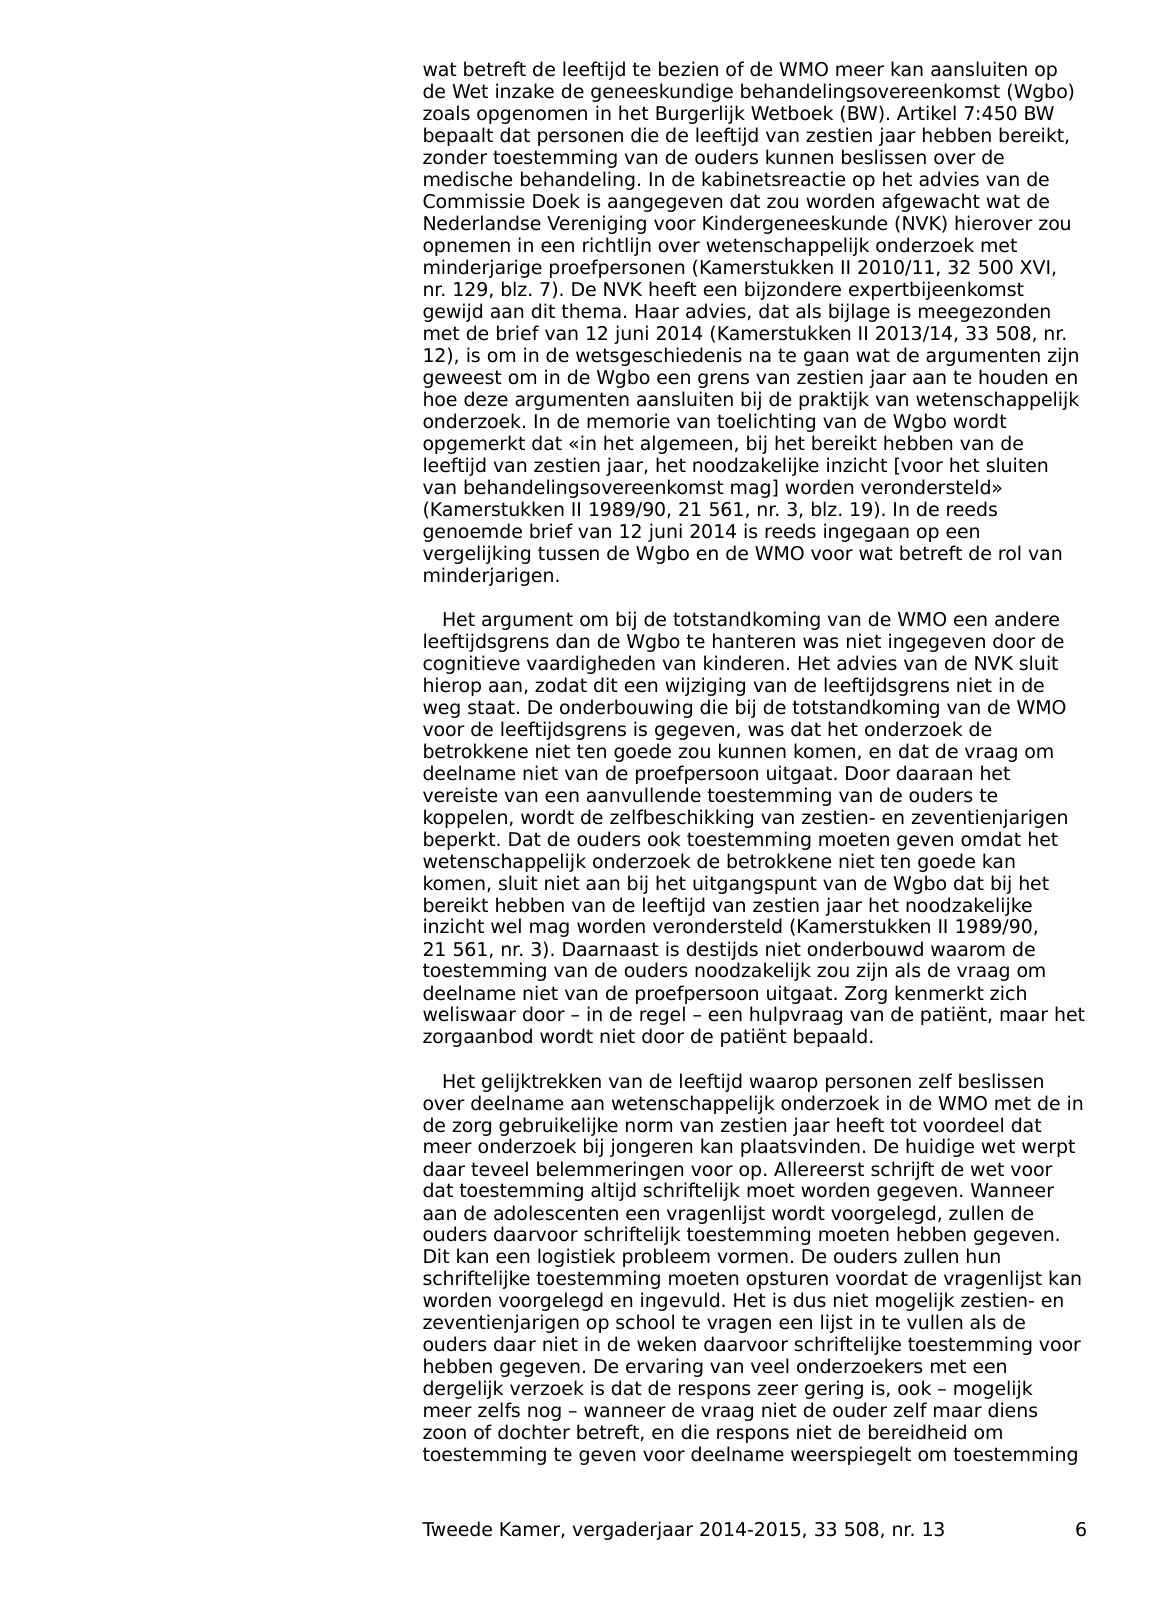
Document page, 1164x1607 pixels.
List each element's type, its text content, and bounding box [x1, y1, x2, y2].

text Het argument om bij de totstandkoming van de WMO een andere leeftijdsgrens dan de Wgbo te hanteren was niet ingegeven door de cognitieve vaardigheden van kinderen. Het advies van de NVK sluit hierop aan, zodat dit een wijziging van de leeftijdsgrens niet in de weg staat. De onderbouwing die bij de totstandkoming van de WMO voor de leeftijdsgrens is gegeven, was dat het onderzoek de betrokkene niet ten goede zou kunnen komen, en dat de vraag om deelname niet van de proefpersoon uitgaat. Door daaraan het vereiste van een aanvullende toestemming van de ouders te koppelen, wordt de zelfbeschikking van zestien- en zeventienjarigen beperkt. Dat de ouders ook toestemming moeten geven omdat het wetenschappelijk onderzoek de betrokkene niet ten goede kan komen, sluit niet aan bij het uitgangspunt van de Wgbo dat bij het bereikt hebben van de leeftijd van zestien jaar het noodzakelijke inzicht wel mag worden verondersteld (Kamerstukken II 1989/90, 21 561, nr. 3). Daarnaast is destijds niet onderbouwd waarom de toestemming van de ouders noodzakelijk zou zijn als de vraag om deelname niet van de proefpersoon uitgaat. Zorg kenmerkt zich weliswaar door – in de regel – een hulpvraag van de patiënt, maar het zorgaanbod wordt niet door de patiënt bepaald. [422, 609, 1087, 1048]
text wat betreft de leeftijd te bezien of de WMO meer kan aansluiten op de Wet inzake de geneeskundige behandelingsovereenkomst (Wgbo) zoals opgenomen in het Burgerlijk Wetboek (BW). Artikel 7:450 BW bepaalt dat personen die de leeftijd van zestien jaar hebben bereikt, zonder toestemming van de ouders kunnen beslissen over de medische behandeling. In de kabinetsreactie op het advies van de Commissie Doek is aangegeven dat zou worden afgewacht wat de Nederlandse Vereniging voor Kindergeneeskunde (NVK) hierover zou opnemen in een richtlijn over wetenschappelijk onderzoek met minderjarige proefpersonen (Kamerstukken II 2010/11, 32 500 XVI, nr. 129, blz. 7). De NVK heeft een bijzondere expertbijeenkomst gewijd aan dit thema. Haar advies, dat als bijlage is meegezonden met de brief van 12 juni 2014 (Kamerstukken II 2013/14, 33 508, nr. 12), is om in de wetsgeschiedenis na te gaan wat de argumenten zijn geweest om in de Wgbo een grens van zestien jaar aan te houden en hoe deze argumenten aansluiten bij de praktijk van wetenschappelijk onderzoek. In de memorie van toelichting van de Wgbo wordt opgemerkt dat «in het algemeen, bij het bereikt hebben van de leeftijd van zestien jaar, het noodzakelijke inzicht [voor het sluiten van behandelingsovereenkomst mag] worden verondersteld» (Kamerstukken II 1989/90, 21 561, nr. 3, blz. 19). In de reeds genoemde brief van 12 juni 2014 is reeds ingegaan op een vergelijking tussen de Wgbo en de WMO voor wat betreft de rol van minderjarigen. [422, 59, 1087, 587]
text Het gelijktrekken van de leeftijd waarop personen zelf beslissen over deelname aan wetenschappelijk onderzoek in de WMO met de in de zorg gebruikelijke norm van zestien jaar heeft tot voordeel dat meer onderzoek bij jongeren kan plaatsvinden. De huidige wet werpt daar teveel belemmeringen voor op. Allereerst schrijft de wet voor dat toestemming altijd schriftelijk moet worden gegeven. Wanneer aan de adolescenten een vragenlijst wordt voorgelegd, zullen de ouders daarvoor schriftelijk toestemming moeten hebben gegeven. Dit kan een logistiek probleem vormen. De ouders zullen hun schriftelijke toestemming moeten opsturen voordat de vragenlijst kan worden voorgelegd en ingevuld. Het is dus niet mogelijk zestien- en zeventienjarigen op school te vragen een lijst in te vullen als de ouders daar niet in de weken daarvoor schriftelijke toestemming voor hebben gegeven. De ervaring van veel onderzoekers met een dergelijk verzoek is dat de respons zeer gering is, ook – mogelijk meer zelfs nog – wanneer de vraag niet de ouder zelf maar diens zoon of dochter betreft, en die respons niet de bereidheid om toestemming te geven voor deelname weerspiegelt om toestemming [422, 1071, 1087, 1466]
